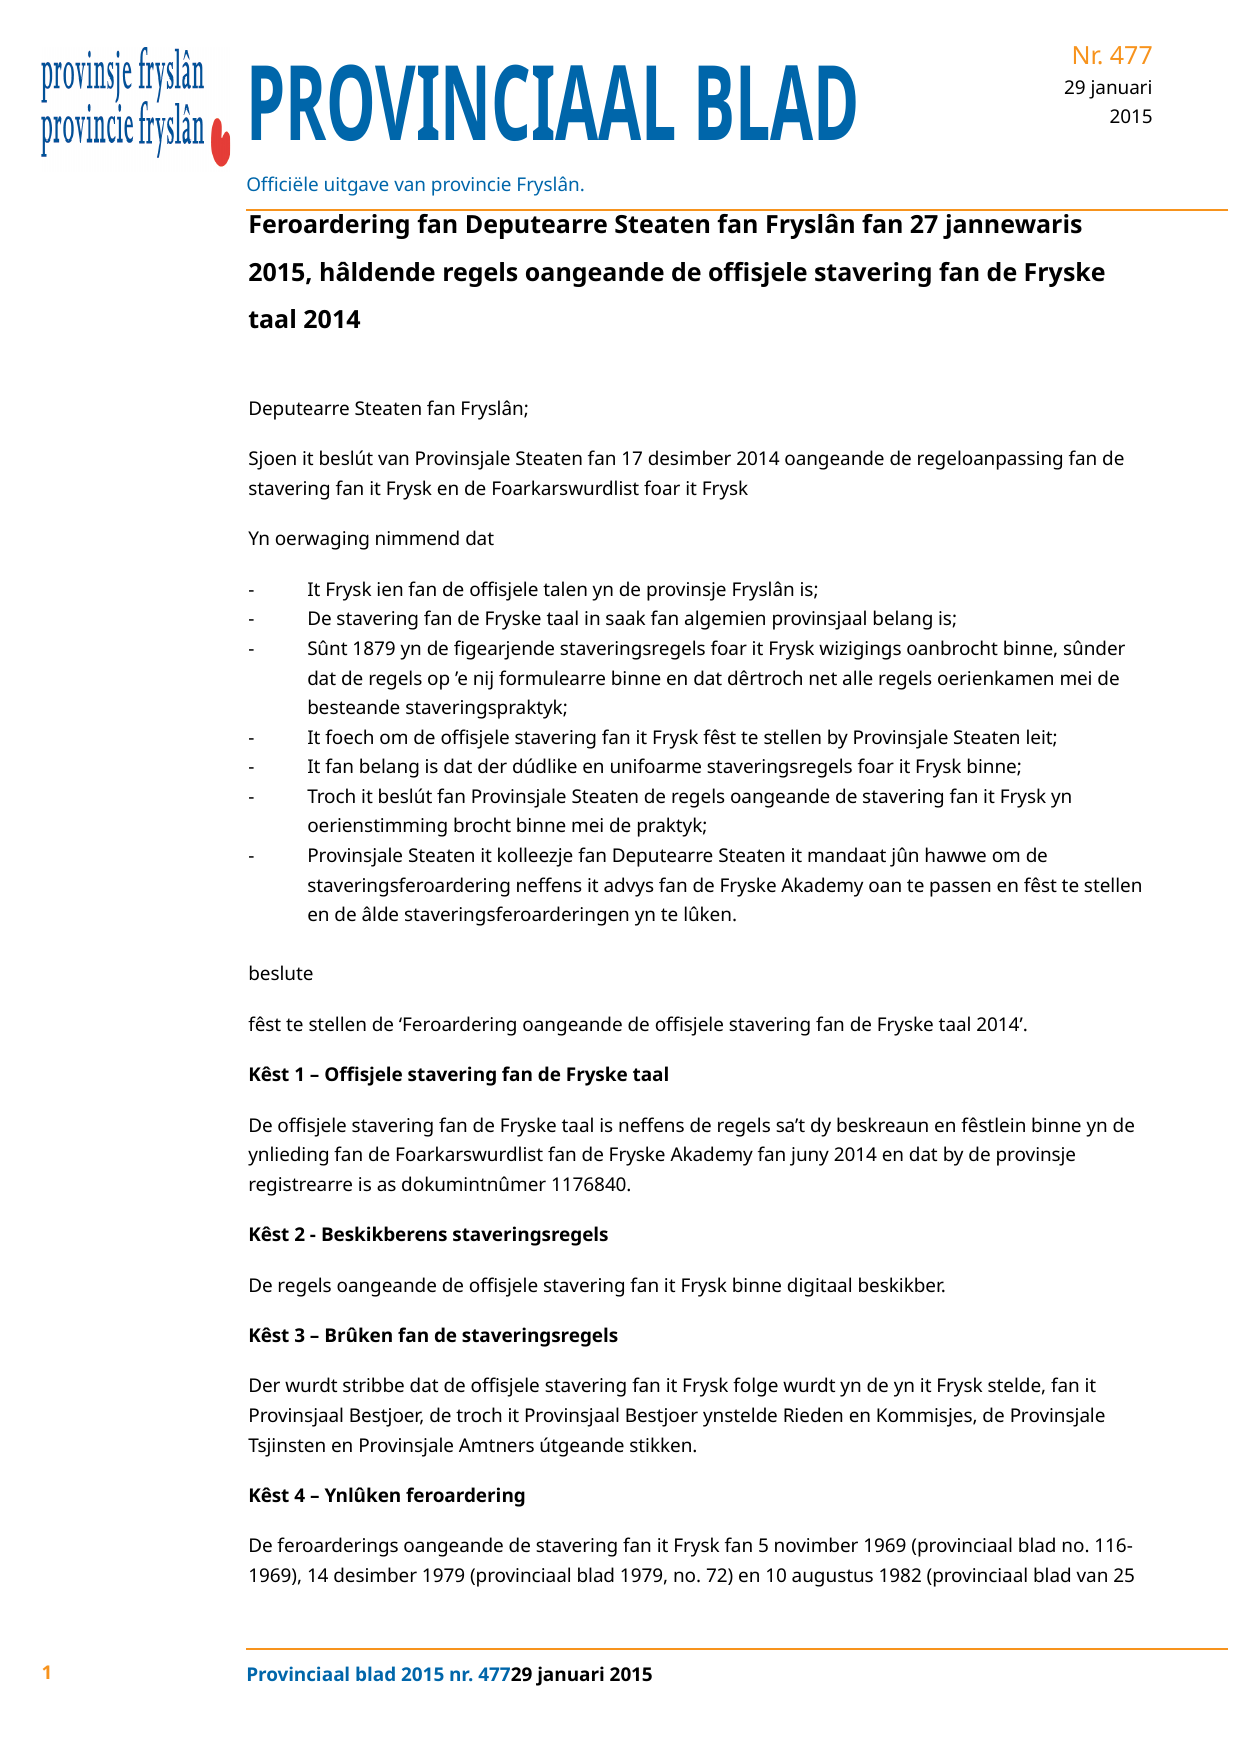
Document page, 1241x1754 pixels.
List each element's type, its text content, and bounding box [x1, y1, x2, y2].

text Kêst 4 – Ynlûken feroardering [248, 1482, 1152, 1508]
list De stavering fan de Fryske taal in saak fan algemien provinsjaal belang is; [248, 606, 1152, 631]
text Kêst 2 - Beskikberens staveringsregels [248, 1221, 1152, 1247]
list It fan belang is dat der dúdlike en unifoarme staveringsregels foar it Frysk binne; [248, 753, 1152, 779]
text Kêst 3 – Brûken fan de staveringsregels [248, 1322, 1152, 1348]
text Yn oerwaging nimmend dat [248, 526, 1152, 551]
list It Frysk ien fan de offisjele talen yn de provinsje Fryslân is; [248, 576, 1152, 602]
list Sûnt 1879 yn de figearjende staveringsregels foar it Frysk wizigings oanbrocht binne, sûnder dat de regels op ’e nij formulearre binne en dat dêrtroch net alle regels oerienkamen mei de besteande staveringspraktyk; [248, 635, 1152, 720]
text De regels oangeande de offisjele stavering fan it Frysk binne digitaal beskikber. [248, 1272, 1152, 1297]
list Troch it beslút fan Provinsjale Steaten de regels oangeande de stavering fan it Frysk yn oerienstimming brocht binne mei de praktyk; [248, 783, 1152, 838]
text Feroardering fan Deputearre Steaten fan Fryslân fan 27 jannewaris 2015, hâldende regels oangeande de offisjele stavering fan de Fryske taal 2014 [248, 211, 1152, 336]
list It foech om de offisjele stavering fan it Frysk fêst te stellen by Provinsjale Steaten leit; [248, 724, 1152, 749]
text Kêst 1 – Offisjele stavering fan de Fryske taal [248, 1061, 1152, 1087]
text beslute [248, 961, 1152, 986]
text Sjoen it beslút van Provinsjale Steaten fan 17 desimber 2014 oangeande de regeloanpassing fan de stavering fan it Frysk en de Foarkarswurdlist foar it Frysk [248, 446, 1152, 501]
text De feroarderings oangeande de stavering fan it Frysk fan 5 novimber 1969 (provinciaal blad no. 116-1969), 14 desimber 1979 (provinciaal blad 1979, no. 72) en 10 augustus 1982 (provinciaal blad van 25 [248, 1533, 1152, 1588]
text Deputearre Steaten fan Fryslân; [248, 395, 1152, 421]
picture [41, 47, 231, 172]
list Provinsjale Steaten it kolleezje fan Deputearre Steaten it mandaat jûn hawwe om de staveringsferoardering neffens it advys fan de Fryske Akademy oan te passen en fêst te stellen en de âlde staveringsferoarderingen yn te lûken. [248, 842, 1152, 927]
text De offisjele stavering fan de Fryske taal is neffens de regels sa’t dy beskreaun en fêstlein binne yn de ynlieding fan de Foarkarswurdlist fan de Fryske Akademy fan juny 2014 en dat by de provinsje registrearre is as dokumintnûmer 1176840. [248, 1112, 1152, 1197]
text fêst te stellen de ‘Feroardering oangeande de offisjele stavering fan de Fryske taal 2014’. [248, 1011, 1152, 1037]
text Der wurdt stribbe dat de offisjele stavering fan it Frysk folge wurdt yn de yn it Frysk stelde, fan it Provinsjaal Bestjoer, de troch it Provinsjaal Bestjoer ynstelde Rieden en Kommisjes, de Provinsjale Tsjinsten en Provinsjale Amtners útgeande stikken. [248, 1373, 1152, 1457]
